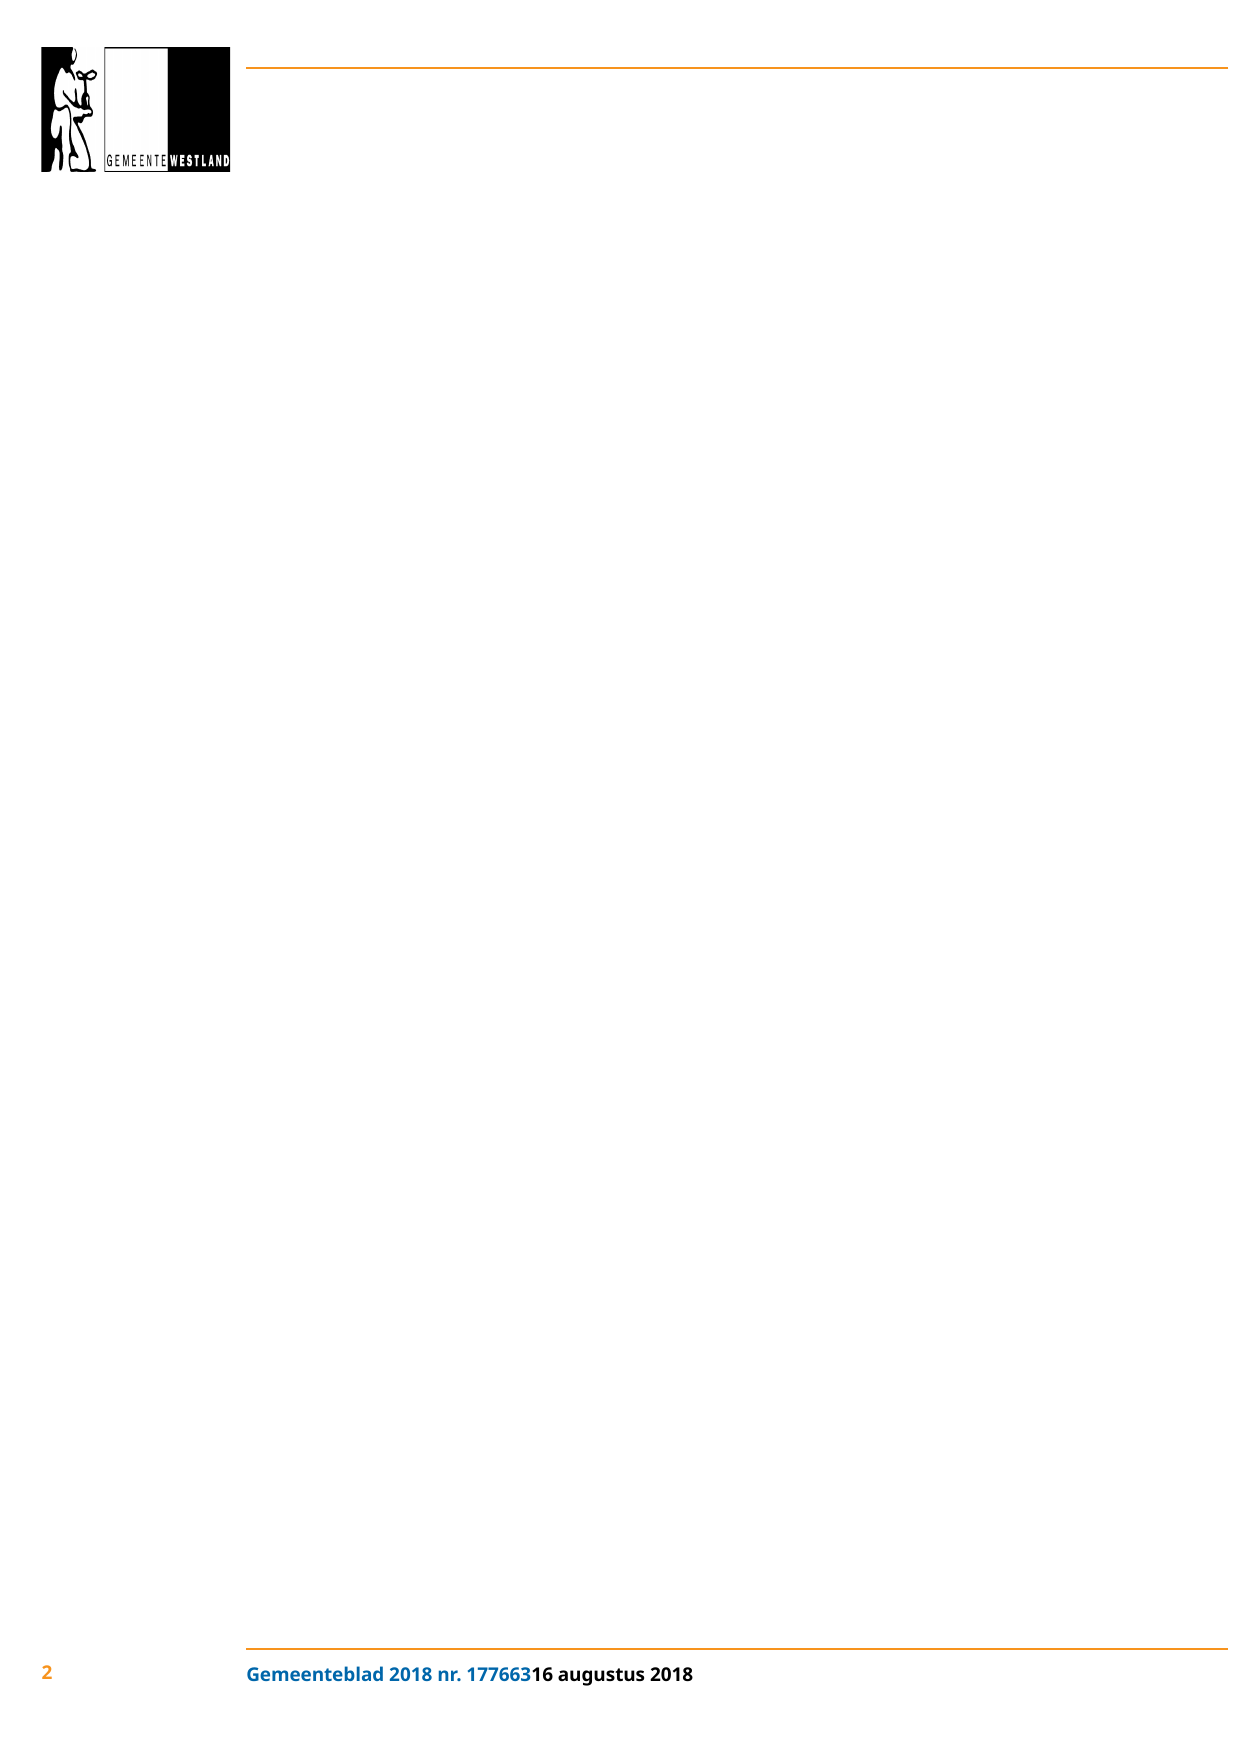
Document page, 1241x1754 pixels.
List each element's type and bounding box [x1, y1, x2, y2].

picture [41, 47, 231, 172]
